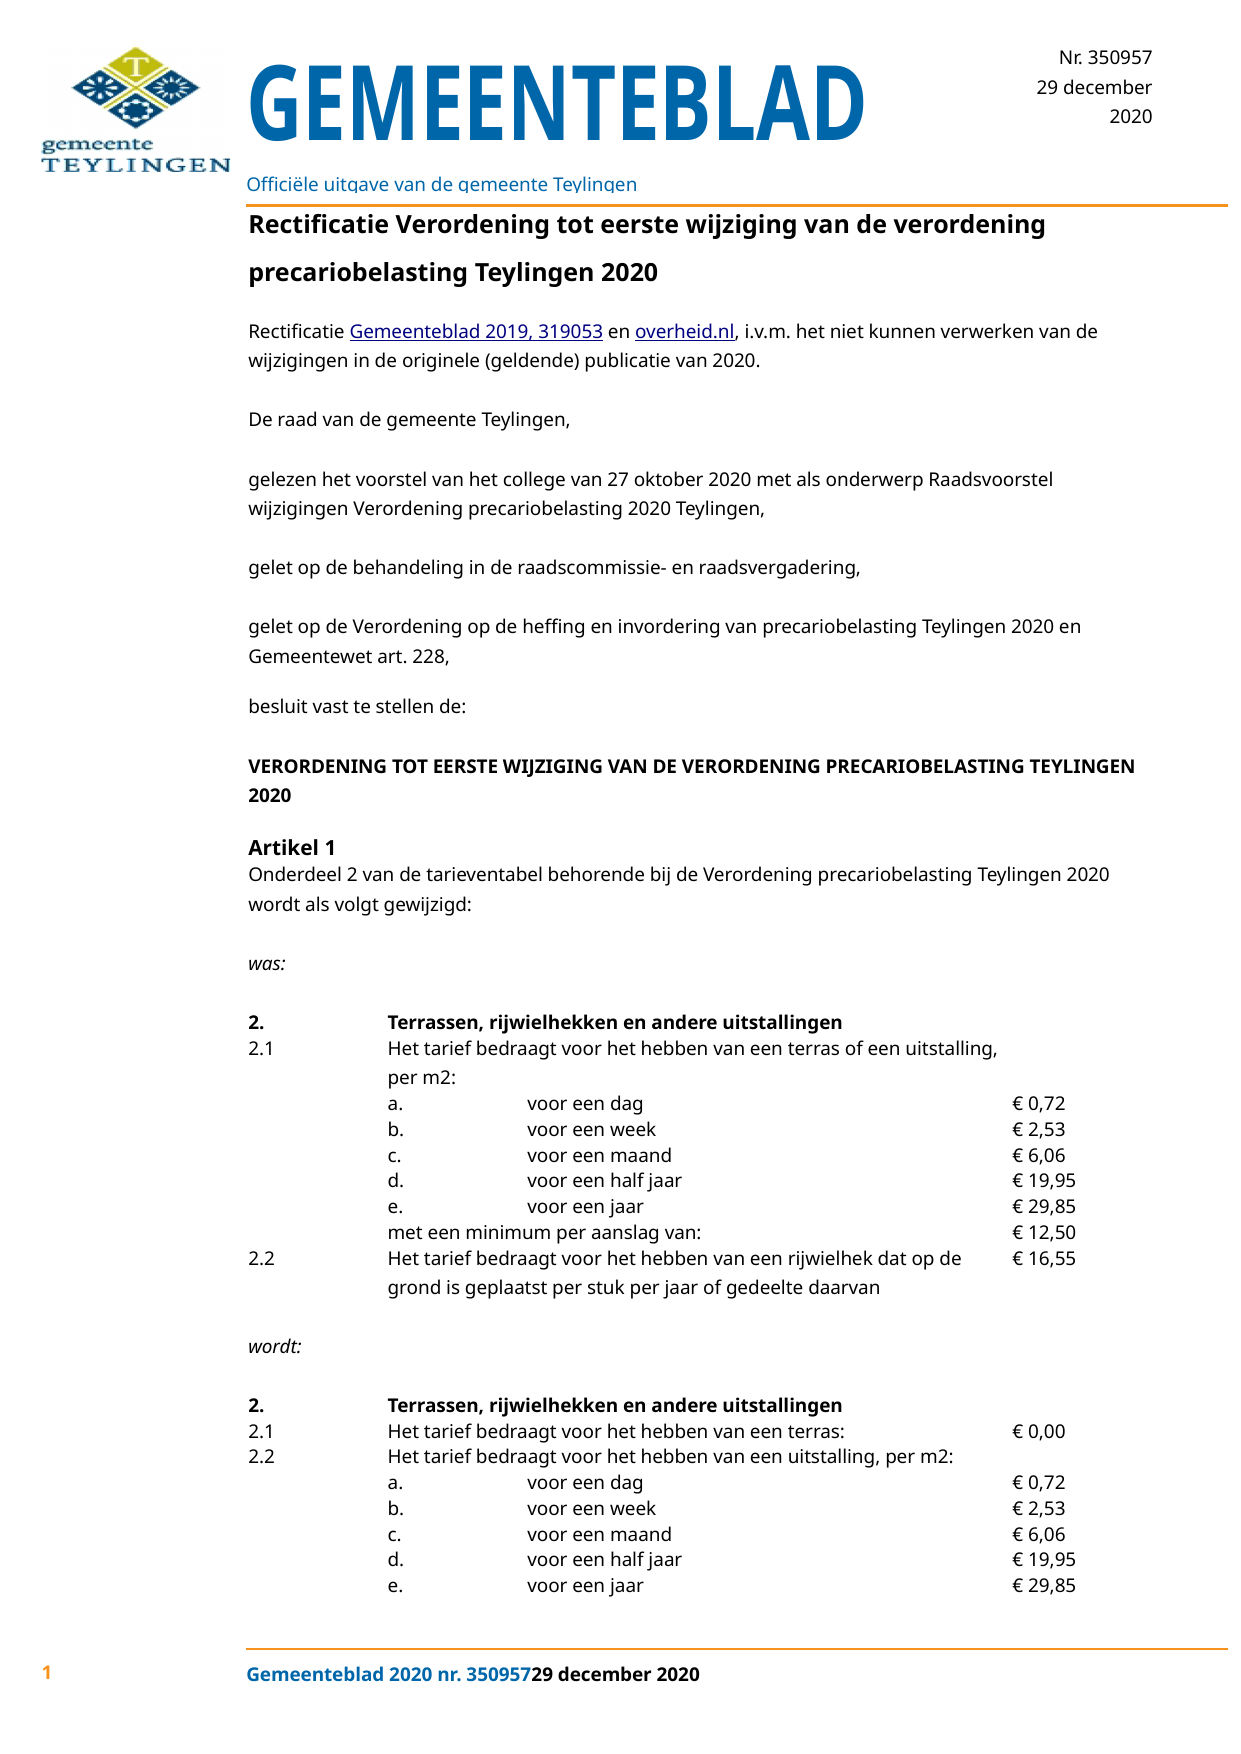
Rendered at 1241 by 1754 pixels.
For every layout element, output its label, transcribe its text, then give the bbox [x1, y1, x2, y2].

table_cell € 6,06 [1012, 1521, 1152, 1546]
table_cell € 29,85 [1012, 1572, 1152, 1598]
text gelet op de Verordening op de heffing en invordering van precariobelasting Teylingen 2020 en Gemeentewet art. 228, [248, 614, 1152, 669]
table_cell € 0,72 [1012, 1090, 1152, 1116]
table_cell Het tarief bedraagt voor het hebben van een uitstalling, per m2: [388, 1444, 1012, 1469]
table_cell voor een jaar [527, 1193, 1012, 1219]
table_cell 2.2 [248, 1245, 387, 1300]
table_cell € 2,53 [1012, 1495, 1152, 1521]
table_header 2. [248, 1009, 387, 1035]
table_cell d. [388, 1546, 527, 1572]
table_cell € 29,85 [1012, 1193, 1152, 1219]
text VERORDENING TOT EERSTE WIJZIGING VAN DE VERORDENING PRECARIOBELASTING TEYLINGEN 2020 [248, 753, 1152, 808]
text wordt: [248, 1333, 1152, 1358]
table_cell c. [388, 1521, 527, 1546]
picture [41, 47, 231, 172]
table_cell voor een dag [527, 1090, 1012, 1116]
table_cell Het tarief bedraagt voor het hebben van een rijwielhek dat op de grond is geplaatst per stuk per jaar of gedeelte daarvan [388, 1245, 1012, 1300]
table_cell voor een maand [527, 1142, 1012, 1167]
text Onderdeel 2 van de tarieventabel behorende bij de Verordening precariobelasting Teylingen 2020 wordt als volgt gewijzigd: [248, 861, 1152, 917]
table_cell 2.1 [248, 1418, 387, 1443]
table_cell voor een week [527, 1495, 1012, 1521]
table_cell [248, 1469, 387, 1495]
table_cell voor een week [527, 1116, 1012, 1142]
table_cell [248, 1219, 387, 1245]
text De raad van de gemeente Teylingen, [248, 407, 1152, 432]
table_cell c. [388, 1142, 527, 1167]
table_cell met een minimum per aanslag van: [388, 1219, 1012, 1245]
table_cell [248, 1193, 387, 1219]
table_cell € 0,00 [1012, 1418, 1152, 1443]
table_cell voor een maand [527, 1521, 1012, 1546]
text was: [248, 950, 1152, 976]
table_cell [248, 1546, 387, 1572]
table_header Terrassen, rijwielhekken en andere uitstallingen [388, 1392, 1012, 1418]
table_cell [248, 1142, 387, 1167]
table_header 2. [248, 1392, 387, 1418]
table_cell [248, 1168, 387, 1193]
table_cell € 19,95 [1012, 1168, 1152, 1193]
text gelezen het voorstel van het college van 27 oktober 2020 met als onderwerp Raadsvoorstel wijzigingen Verordening precariobelasting 2020 Teylingen, [248, 466, 1152, 521]
table_cell Het tarief bedraagt voor het hebben van een terras: [388, 1418, 1012, 1443]
table_cell 2.1 [248, 1035, 387, 1090]
table_cell [248, 1116, 387, 1142]
table_cell 2.2 [248, 1444, 387, 1469]
table_cell Het tarief bedraagt voor het hebben van een terras of een uitstalling, per m2: [388, 1035, 1012, 1090]
text Rectificatie Verordening tot eerste wijziging van de verordening precariobelasting Teylingen 2020 [248, 207, 1152, 288]
table_cell [248, 1495, 387, 1521]
table_cell [248, 1521, 387, 1546]
table_cell € 19,95 [1012, 1546, 1152, 1572]
table_cell € 12,50 [1012, 1219, 1152, 1245]
table_header Terrassen, rijwielhekken en andere uitstallingen [388, 1009, 1012, 1035]
table_cell [1012, 1035, 1152, 1090]
text Artikel 1 [248, 833, 1152, 861]
table_cell b. [388, 1116, 527, 1142]
table_cell € 16,55 [1012, 1245, 1152, 1300]
table_cell € 0,72 [1012, 1469, 1152, 1495]
text gelet op de behandeling in de raadscommissie- en raadsvergadering, [248, 554, 1152, 580]
table_cell € 6,06 [1012, 1142, 1152, 1167]
table_cell a. [388, 1090, 527, 1116]
table_cell voor een half jaar [527, 1168, 1012, 1193]
table_cell d. [388, 1168, 527, 1193]
table_cell [248, 1090, 387, 1116]
table_cell [248, 1572, 387, 1598]
table_cell b. [388, 1495, 527, 1521]
table_cell voor een jaar [527, 1572, 1012, 1598]
table_header [1012, 1392, 1152, 1418]
table_cell e. [388, 1193, 527, 1219]
table_cell voor een dag [527, 1469, 1012, 1495]
table_cell [1012, 1444, 1152, 1469]
table_cell a. [388, 1469, 527, 1495]
table_cell voor een half jaar [527, 1546, 1012, 1572]
text Rectificatie Gemeenteblad 2019, 319053 en overheid.nl, i.v.m. het niet kunnen verwerken van de wijzigingen in de originele (geldende) publicatie van 2020. [248, 318, 1152, 373]
table_cell € 2,53 [1012, 1116, 1152, 1142]
text besluit vast te stellen de: [248, 694, 1152, 719]
table_header [1012, 1009, 1152, 1035]
table_cell e. [388, 1572, 527, 1598]
